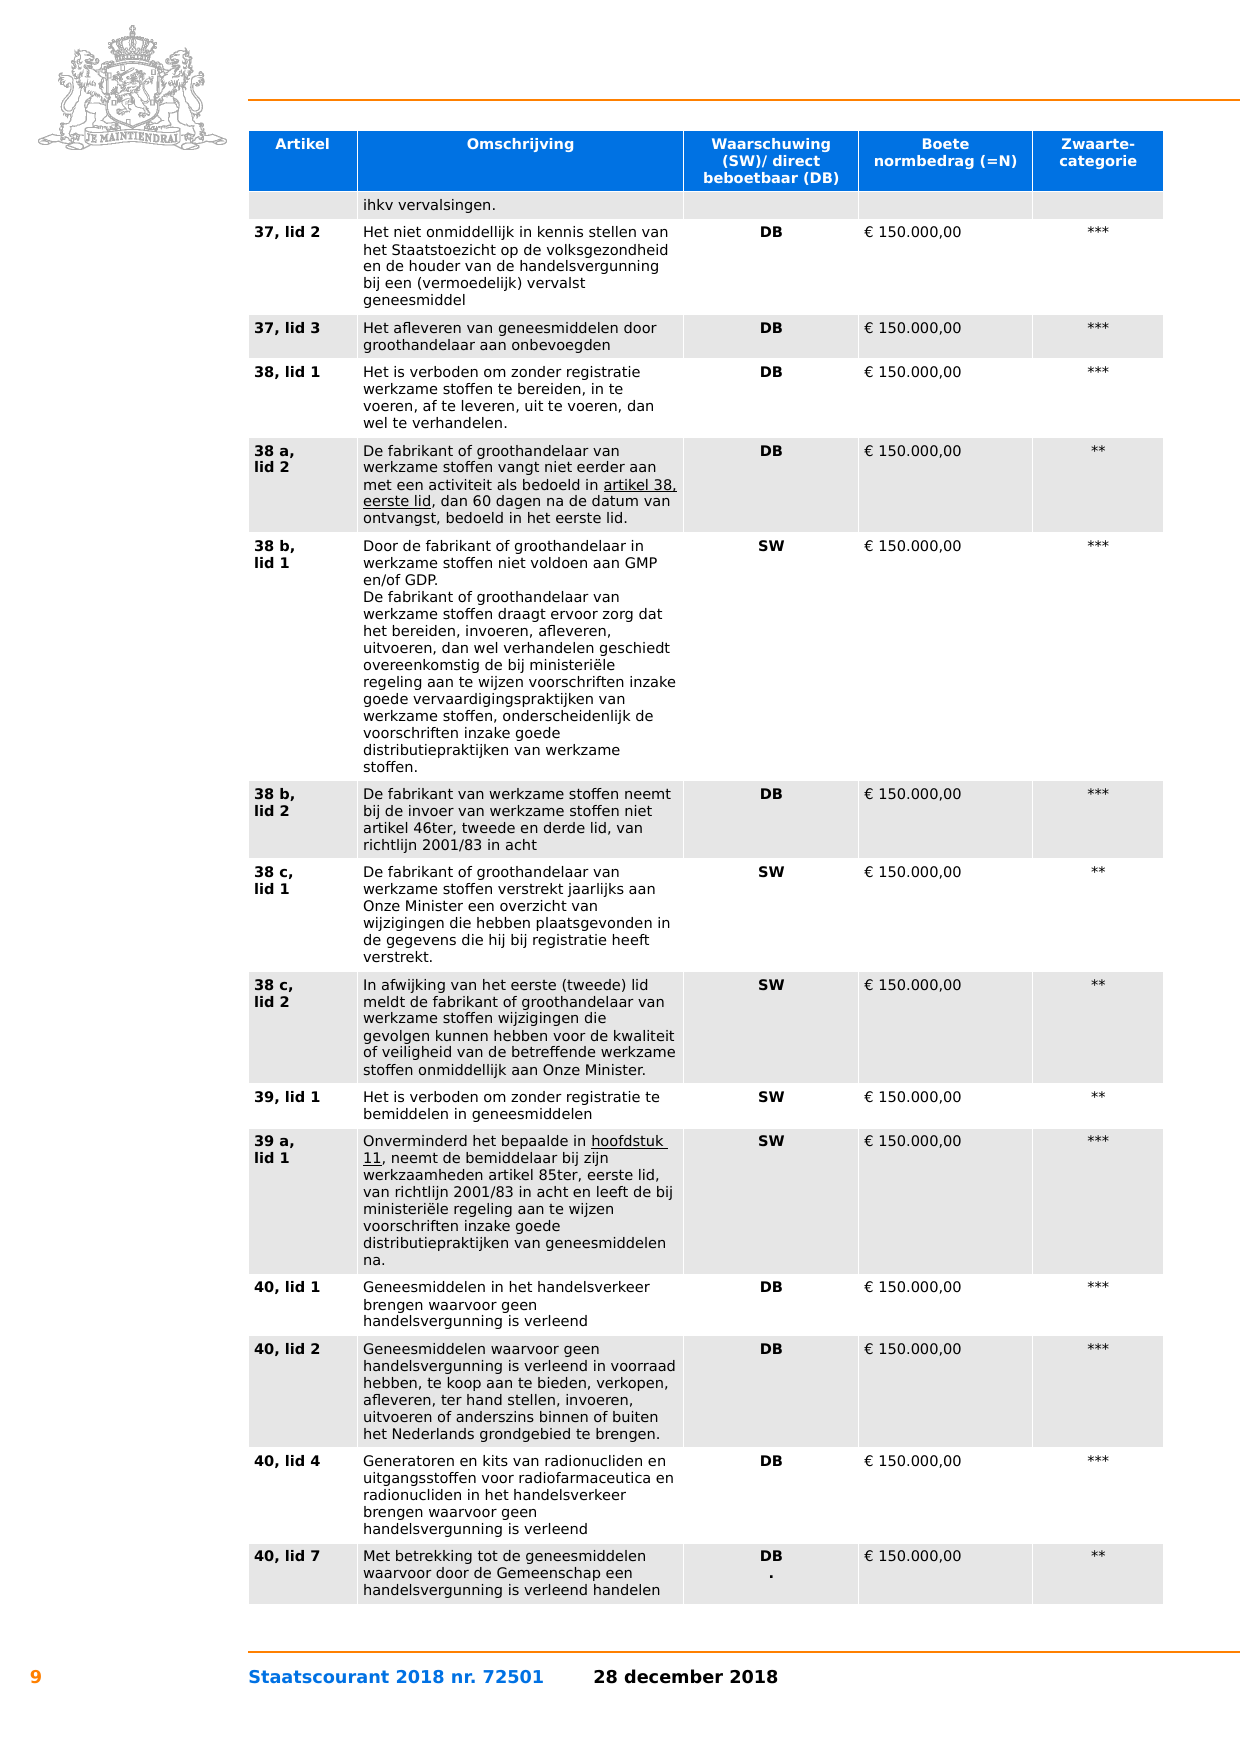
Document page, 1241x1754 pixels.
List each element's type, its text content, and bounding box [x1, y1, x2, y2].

table_cell DB [684, 1275, 858, 1335]
table_cell € 150.000,00 [859, 1129, 1032, 1274]
table_cell Onverminderd het bepaalde in hoofdstuk 11, neemt de bemiddelaar bij zijn werkzaamheden artikel 85ter, eerste lid, van richtlijn 2001/83 in acht en leeft de bij ministeriële regeling aan te wijzen voorschriften inzake goede distributiepraktijken van geneesmiddelen na. [358, 1129, 683, 1274]
table_cell € 150.000,00 [859, 1544, 1032, 1604]
table_cell DB [684, 1336, 858, 1447]
table_cell De fabrikant van werkzame stoffen neemt bij de invoer van werkzame stoffen niet artikel 46ter, tweede en derde lid, van richtlijn 2001/83 in acht [358, 781, 683, 858]
table_cell DB [684, 220, 858, 314]
table_cell Generatoren en kits van radionucliden en uitgangsstoffen voor radiofarmaceutica en radionucliden in het handelsverkeer brengen waarvoor geen handelsvergunning is verleend [358, 1448, 683, 1543]
table_cell *** [1033, 533, 1163, 780]
table_cell € 150.000,00 [859, 972, 1032, 1083]
table_cell SW [684, 1129, 858, 1274]
table_cell 40, lid 1 [249, 1275, 357, 1335]
table_cell € 150.000,00 [859, 1084, 1032, 1127]
table_cell [1033, 192, 1163, 219]
table_cell € 150.000,00 [859, 438, 1032, 532]
table_cell 40, lid 2 [249, 1336, 357, 1447]
table_header Boete normbedrag (=N) [859, 131, 1032, 191]
table_cell 40, lid 7 [249, 1544, 357, 1604]
table_cell De fabrikant of groothandelaar van werkzame stoffen vangt niet eerder aan met een activiteit als bedoeld in artikel 38, eerste lid, dan 60 dagen na de datum van ontvangst, bedoeld in het eerste lid. [358, 438, 683, 532]
table_cell De fabrikant of groothandelaar van werkzame stoffen verstrekt jaarlijks aan Onze Minister een overzicht van wijzigingen die hebben plaatsgevonden in de gegevens die hij bij registratie heeft verstrekt. [358, 860, 683, 971]
table_cell DB [684, 781, 858, 858]
table_cell [249, 192, 357, 219]
table_cell Het is verboden om zonder registratie te bemiddelen in geneesmiddelen [358, 1084, 683, 1127]
table_cell SW [684, 1084, 858, 1127]
table_cell € 150.000,00 [859, 220, 1032, 314]
table_cell 38 c, lid 2 [249, 972, 357, 1083]
table_cell *** [1033, 781, 1163, 858]
table_cell € 150.000,00 [859, 533, 1032, 780]
table_cell SW [684, 533, 858, 780]
table_header Artikel [249, 131, 357, 191]
table_cell DB [684, 359, 858, 437]
table_cell € 150.000,00 [859, 860, 1032, 971]
table_cell ** [1033, 1544, 1163, 1604]
table_cell ** [1033, 972, 1163, 1083]
table_cell Met betrekking tot de geneesmiddelen waarvoor door de Gemeenschap een handelsvergunning is verleend handelen [358, 1544, 683, 1604]
table_header Zwaarte-categorie [1033, 131, 1163, 191]
table_cell *** [1033, 1448, 1163, 1543]
table_cell SW [684, 860, 858, 971]
table_cell 38 c, lid 1 [249, 860, 357, 971]
table_cell *** [1033, 220, 1163, 314]
table_cell In afwijking van het eerste (tweede) lid meldt de fabrikant of groothandelaar van werkzame stoffen wijzigingen die gevolgen kunnen hebben voor de kwaliteit of veiligheid van de betreffende werkzame stoffen onmiddellijk aan Onze Minister. [358, 972, 683, 1083]
table_header Omschrijving [358, 131, 683, 191]
table_cell € 150.000,00 [859, 781, 1032, 858]
table_cell € 150.000,00 [859, 1336, 1032, 1447]
table_cell 37, lid 2 [249, 220, 357, 314]
table_cell *** [1033, 1275, 1163, 1335]
table_cell Het afleveren van geneesmiddelen door groothandelaar aan onbevoegden [358, 315, 683, 358]
table_cell DB [684, 315, 858, 358]
table_header Waarschuwing (SW)/ direct beboetbaar (DB) [684, 131, 858, 191]
table_cell 39, lid 1 [249, 1084, 357, 1127]
table_cell € 150.000,00 [859, 1275, 1032, 1335]
table_cell 38, lid 1 [249, 359, 357, 437]
table_cell Geneesmiddelen waarvoor geen handelsvergunning is verleend in voorraad hebben, te koop aan te bieden, verkopen, afleveren, ter hand stellen, invoeren, uitvoeren of anderszins binnen of buiten het Nederlands grondgebied te brengen. [358, 1336, 683, 1447]
table_cell 38 a, lid 2 [249, 438, 357, 532]
table_cell [859, 192, 1032, 219]
table_cell € 150.000,00 [859, 359, 1032, 437]
table_cell 38 b, lid 1 [249, 533, 357, 780]
table_cell 39 a, lid 1 [249, 1129, 357, 1274]
table_cell *** [1033, 359, 1163, 437]
table_cell *** [1033, 315, 1163, 358]
table_cell DB [684, 438, 858, 532]
table_cell € 150.000,00 [859, 315, 1032, 358]
table_cell ** [1033, 860, 1163, 971]
table_cell ** [1033, 1084, 1163, 1127]
table_cell DB . [684, 1544, 858, 1604]
table_cell Door de fabrikant of groothandelaar in werkzame stoffen niet voldoen aan GMP en/of GDP. De fabrikant of groothandelaar van werkzame stoffen draagt ervoor zorg dat het bereiden, invoeren, afleveren, uitvoeren, dan wel verhandelen geschiedt overeenkomstig de bij ministeriële regeling aan te wijzen voorschriften inzake goede vervaardigingspraktijken van werkzame stoffen, onderscheidenlijk de voorschriften inzake goede distributiepraktijken van werkzame stoffen. [358, 533, 683, 780]
table_cell 40, lid 4 [249, 1448, 357, 1543]
table_cell *** [1033, 1129, 1163, 1274]
table_cell 38 b, lid 2 [249, 781, 357, 858]
table_cell SW [684, 972, 858, 1083]
table_cell 37, lid 3 [249, 315, 357, 358]
picture [38, 25, 227, 150]
table_cell Geneesmiddelen in het handelsverkeer brengen waarvoor geen handelsvergunning is verleend [358, 1275, 683, 1335]
table_cell ihkv vervalsingen. [358, 192, 683, 219]
table_cell Het is verboden om zonder registratie werkzame stoffen te bereiden, in te voeren, af te leveren, uit te voeren, dan wel te verhandelen. [358, 359, 683, 437]
table_cell € 150.000,00 [859, 1448, 1032, 1543]
table_cell *** [1033, 1336, 1163, 1447]
table_cell ** [1033, 438, 1163, 532]
table_cell Het niet onmiddellijk in kennis stellen van het Staatstoezicht op de volksgezondheid en de houder van de handelsvergunning bij een (vermoedelijk) vervalst geneesmiddel [358, 220, 683, 314]
table_cell [684, 192, 858, 219]
table_cell DB [684, 1448, 858, 1543]
